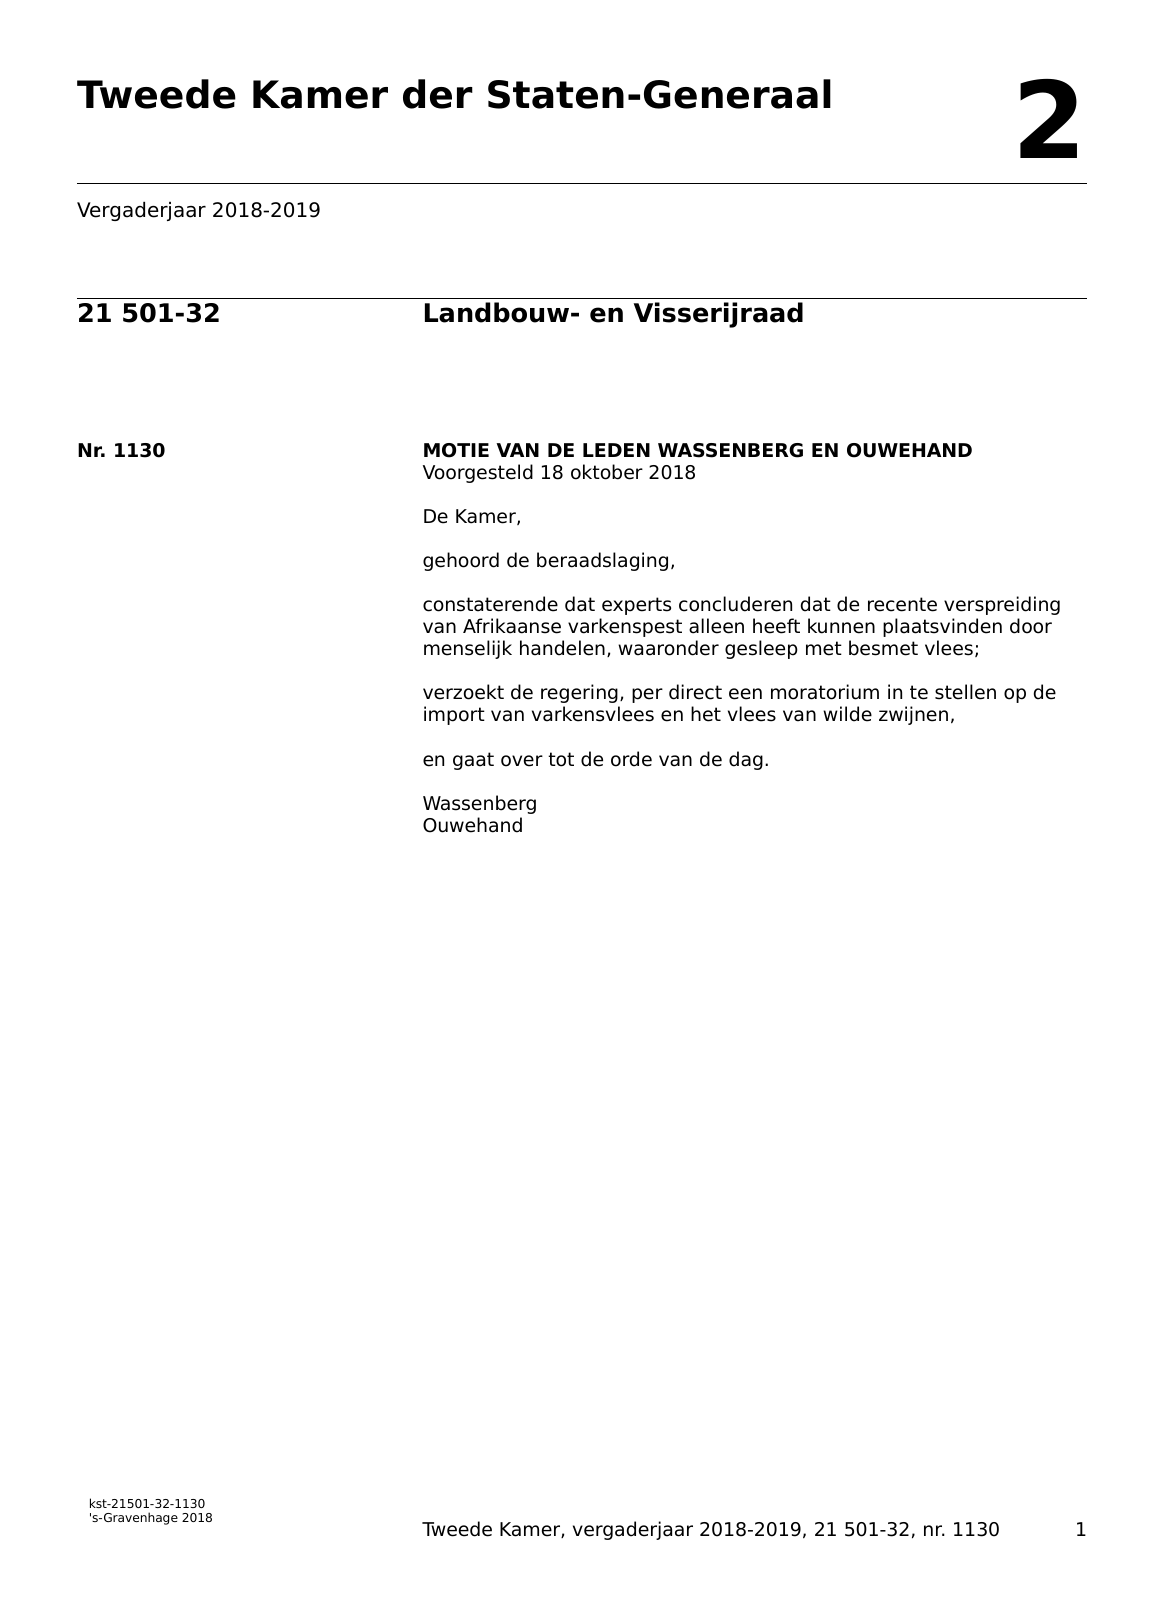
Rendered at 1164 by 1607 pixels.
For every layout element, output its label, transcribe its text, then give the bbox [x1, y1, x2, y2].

table_cell Vergaderjaar 2018-2019 [77, 184, 1087, 298]
text constaterende dat experts concluderen dat de recente verspreiding van Afrikaanse varkenspest alleen heeft kunnen plaatsvinden door menselijk handelen, waaronder gesleep met besmet vlees; [422, 594, 1087, 660]
text en gaat over tot de orde van de dag. [422, 748, 1087, 770]
subtitle Nr. 1130 MOTIE VAN DE LEDEN WASSENBERG EN OUWEHAND [77, 440, 1087, 462]
text verzoekt de regering, per direct een moratorium in te stellen op de import van varkensvlees en het vlees van wilde zwijnen, [422, 682, 1087, 726]
text De Kamer, [422, 506, 1087, 528]
text kst-21501-32-1130 [88, 1497, 323, 1511]
subtitle 21 501-32 Landbouw- en Visserijraad [77, 299, 1087, 329]
text Voorgesteld 18 oktober 2018 [422, 462, 1087, 484]
text gehoord de beraadslaging, [422, 550, 1087, 572]
table_header 2 [886, 59, 1087, 183]
text 's-Gravenhage 2018 [88, 1511, 323, 1525]
text Ouwehand [422, 814, 1087, 837]
text Wassenberg [422, 793, 1087, 814]
table_header Tweede Kamer der Staten-Generaal [77, 59, 886, 183]
